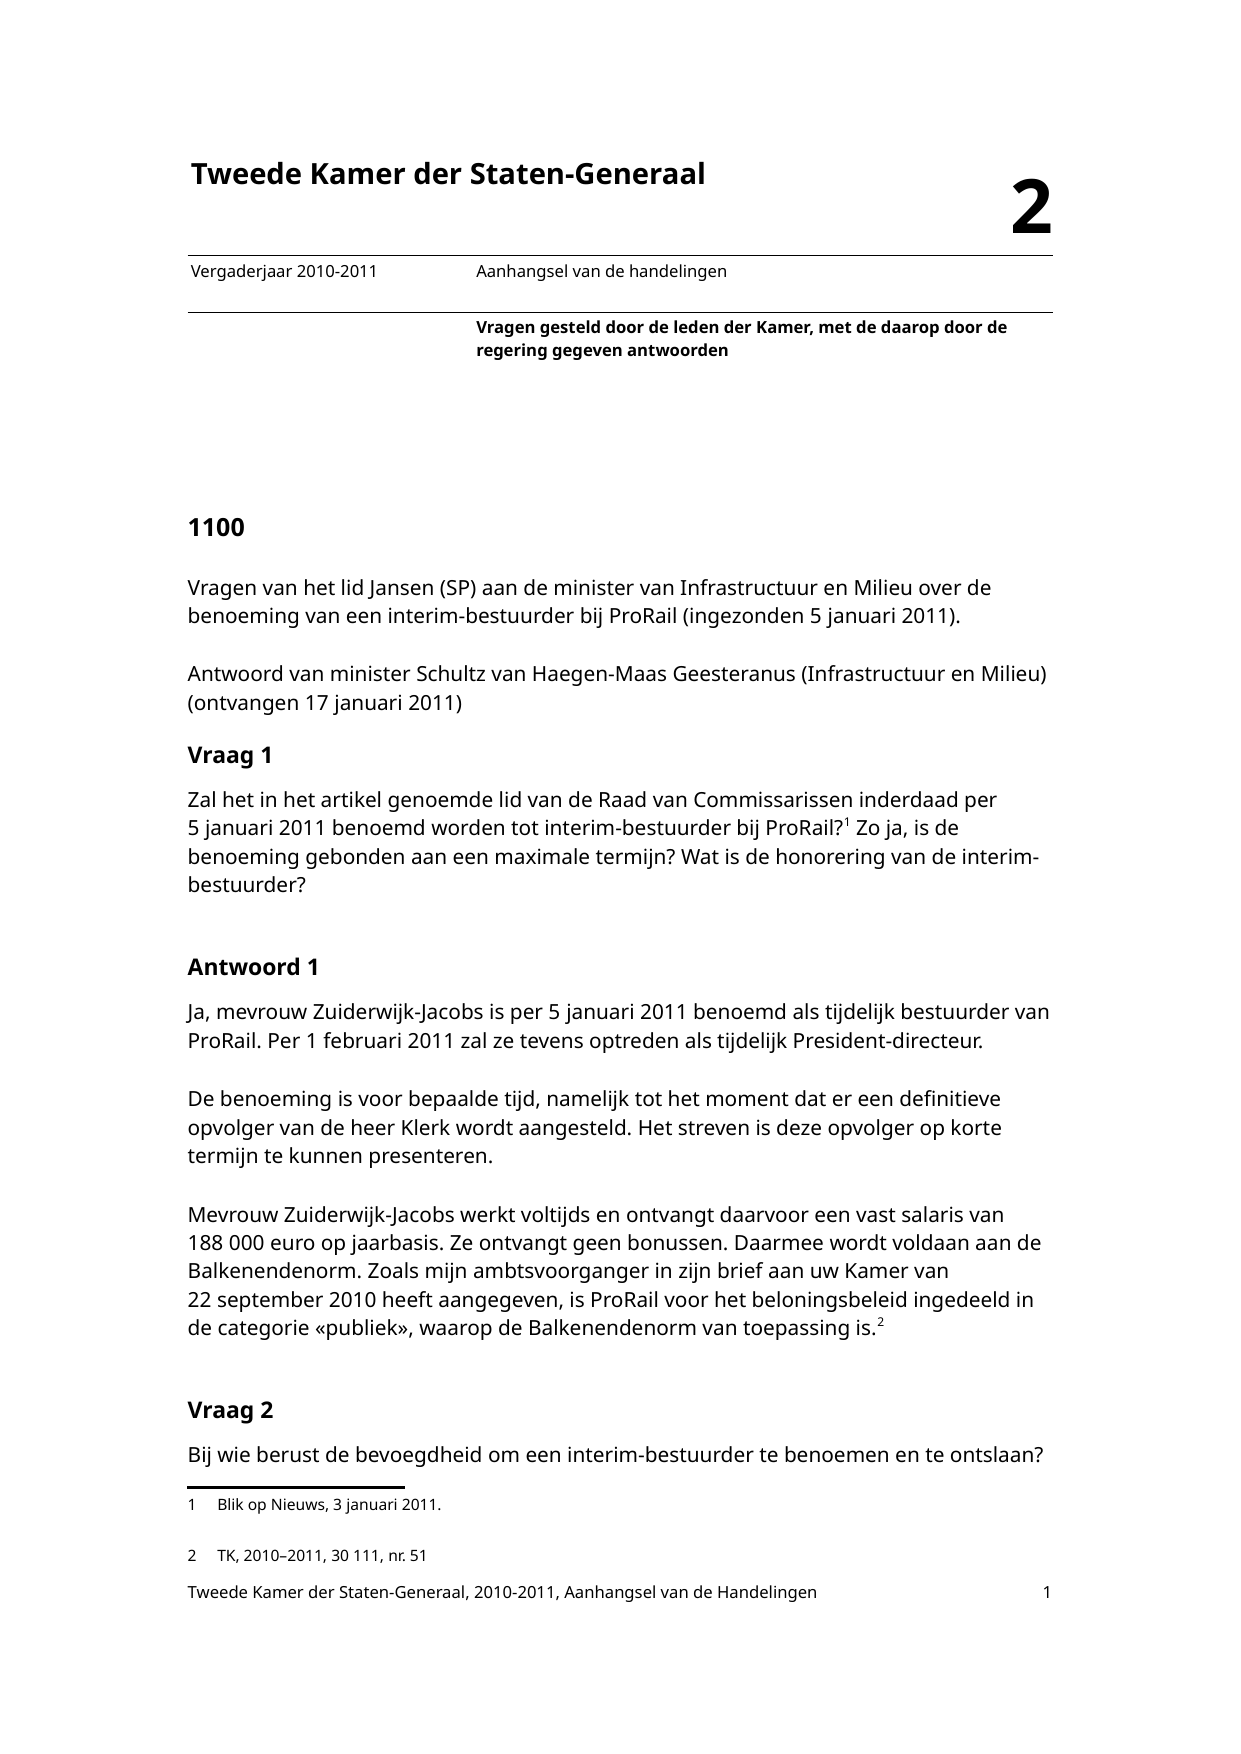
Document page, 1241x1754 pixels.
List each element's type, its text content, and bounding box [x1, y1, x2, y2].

text 1100 [187, 509, 1053, 543]
table_header 2 [880, 150, 1053, 255]
table_header Tweede Kamer der Staten-Generaal [188, 150, 879, 255]
text Bij wie berust de bevoegdheid om een interim-bestuurder te benoemen en te ontslaan? [187, 1441, 1053, 1469]
subtitle Vraag 1 [187, 739, 1053, 770]
text Vragen van het lid Jansen (SP) aan de minister van Infrastructuur en Milieu over de benoeming van een interim-bestuurder bij ProRail (ingezonden 5 januari 2011). [187, 573, 1053, 630]
subtitle Antwoord 1 [187, 951, 1053, 982]
text Ja, mevrouw Zuiderwijk-Jacobs is per 5 januari 2011 benoemd als tijdelijk bestuurder van ProRail. Per 1 februari 2011 zal ze tevens optreden als tijdelijk President-directeur. [187, 997, 1053, 1054]
table_cell Aanhangsel van de handelingen [473, 256, 1053, 312]
text Blik op Nieuws, 3 januari 2011. [187, 1479, 1053, 1508]
table_cell [188, 313, 473, 361]
table_cell Vragen gesteld door de leden der Kamer, met de daarop door de regering gegeven antwoorden [473, 313, 1053, 361]
text Zal het in het artikel genoemde lid van de Raad van Commissarissen inderdaad per 5 januari 2011 benoemd worden tot interim-bestuurder bij ProRail? Zo ja, is de benoeming gebonden aan een maximale termijn? Wat is de honorering van de interim-bestuurder? [187, 785, 1053, 899]
subtitle Vraag 2 [187, 1394, 1053, 1426]
text Mevrouw Zuiderwijk-Jacobs werkt voltijds en ontvangt daarvoor een vast salaris van 188 000 euro op jaarbasis. Ze ontvangt geen bonussen. Daarmee wordt voldaan aan de Balkenendenorm. Zoals mijn ambtsvoorganger in zijn brief aan uw Kamer van 22 september 2010 heeft aangegeven, is ProRail voor het beloningsbeleid ingedeeld in de categorie «publiek», waarop de Balkenendenorm van toepassing is. [187, 1200, 1053, 1342]
table_cell Vergaderjaar 2010-2011 [188, 256, 473, 312]
text De benoeming is voor bepaalde tijd, namelijk tot het moment dat er een definitieve opvolger van de heer Klerk wordt aangesteld. Het streven is deze opvolger op korte termijn te kunnen presenteren. [187, 1084, 1053, 1170]
text TK, 2010–2011, 30 111, nr. 51 [187, 1538, 1053, 1566]
text Antwoord van minister Schultz van Haegen-Maas Geesteranus (Infrastructuur en Milieu) (ontvangen 17 januari 2011) [187, 659, 1053, 716]
